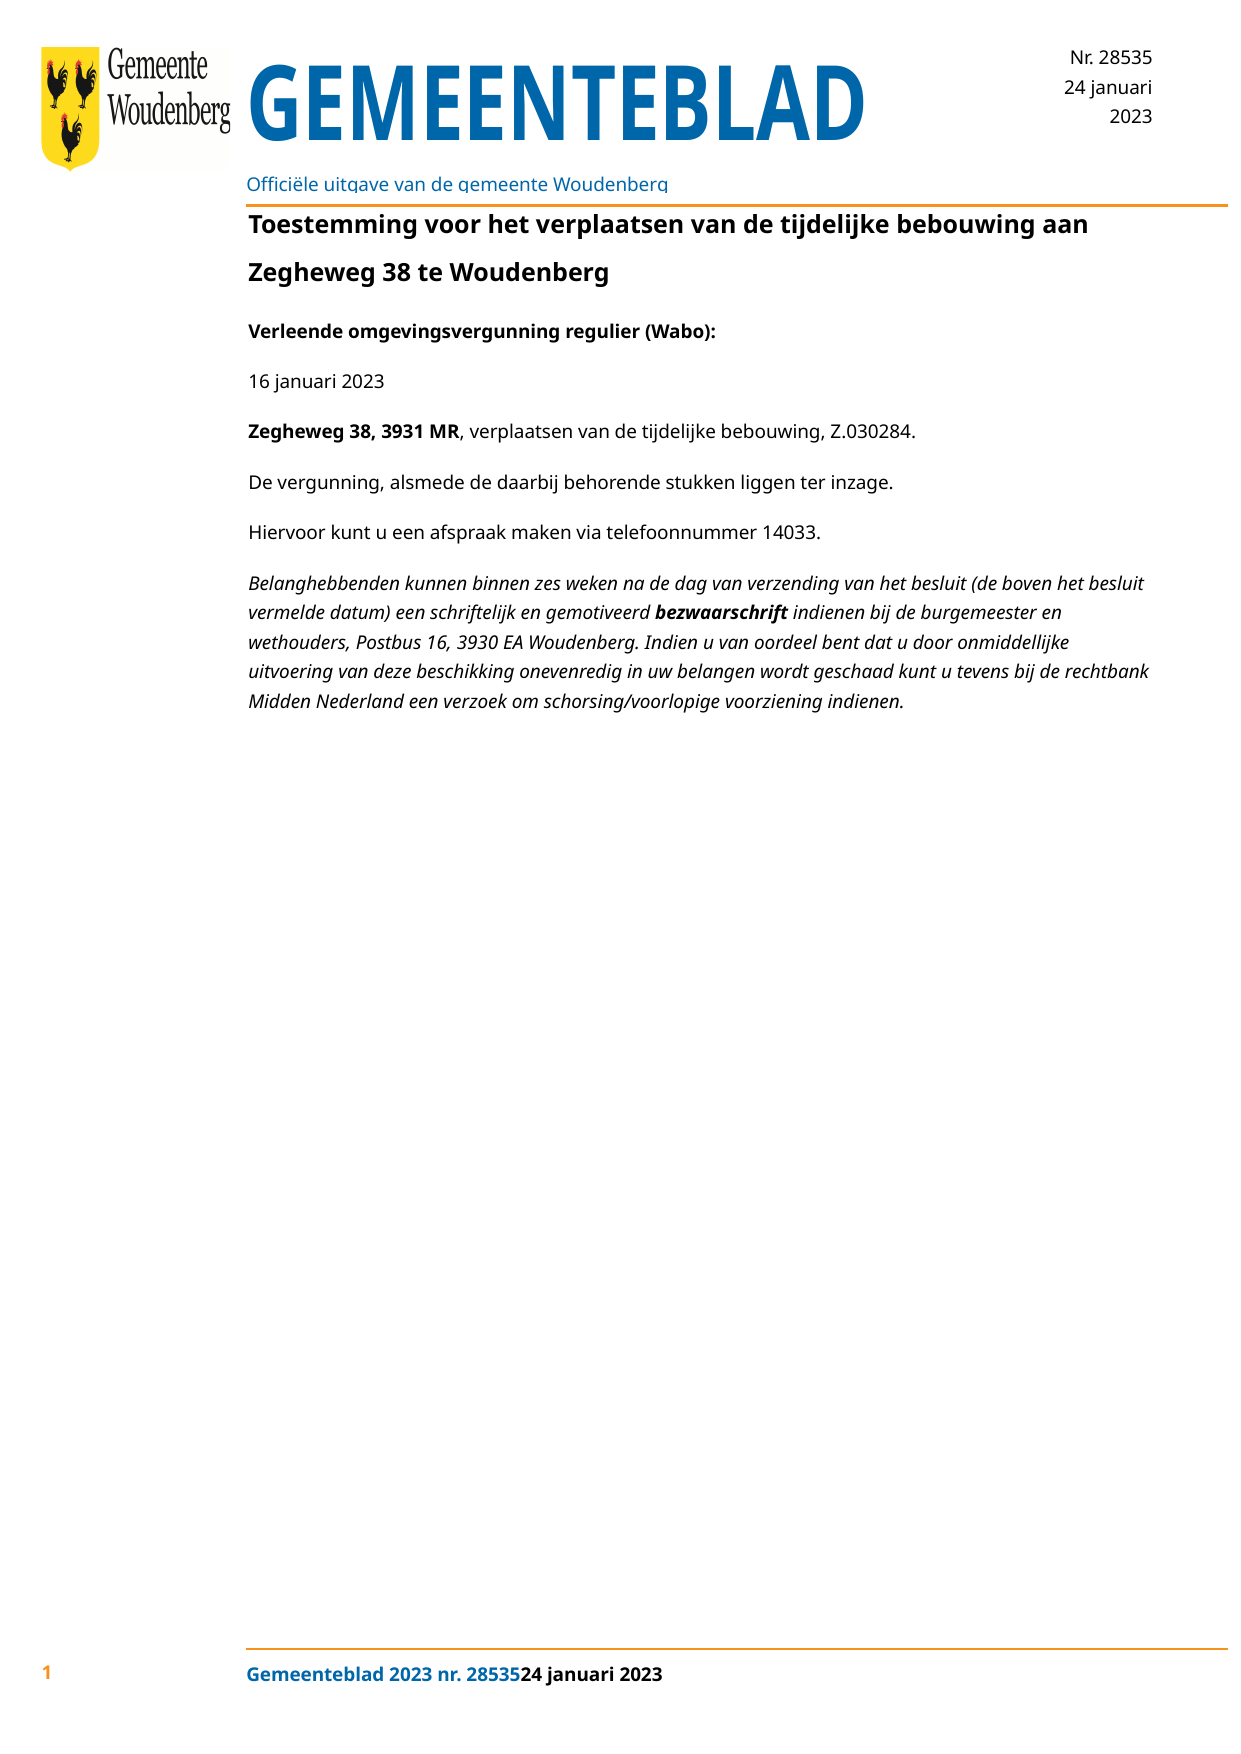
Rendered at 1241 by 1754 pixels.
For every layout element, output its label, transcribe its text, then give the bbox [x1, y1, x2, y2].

text Toestemming voor het verplaatsen van de tijdelijke bebouwing aan Zegheweg 38 te Woudenberg [248, 207, 1152, 288]
text Belanghebbenden kunnen binnen zes weken na de dag van verzending van het besluit (de boven het besluit vermelde datum) een schriftelijk en gemotiveerd bezwaarschrift indienen bij de burgemeester en wethouders, Postbus 16, 3930 EA Woudenberg. Indien u van oordeel bent dat u door onmiddellijke uitvoering van deze beschikking onevenredig in uw belangen wordt geschaad kunt u tevens bij de rechtbank Midden Nederland een verzoek om schorsing/voorlopige voorziening indienen. [248, 570, 1152, 714]
text Verleende omgevingsvergunning regulier (Wabo): [248, 318, 1152, 344]
text 16 januari 2023 [248, 368, 1152, 394]
text De vergunning, alsmede de daarbij behorende stukken liggen ter inzage. [248, 469, 1152, 495]
text Zegheweg 38, 3931 MR, verplaatsen van de tijdelijke bebouwing, Z.030284. [248, 419, 1152, 444]
text Hiervoor kunt u een afspraak maken via telefoonnummer 14033. [248, 519, 1152, 545]
picture [41, 47, 231, 172]
